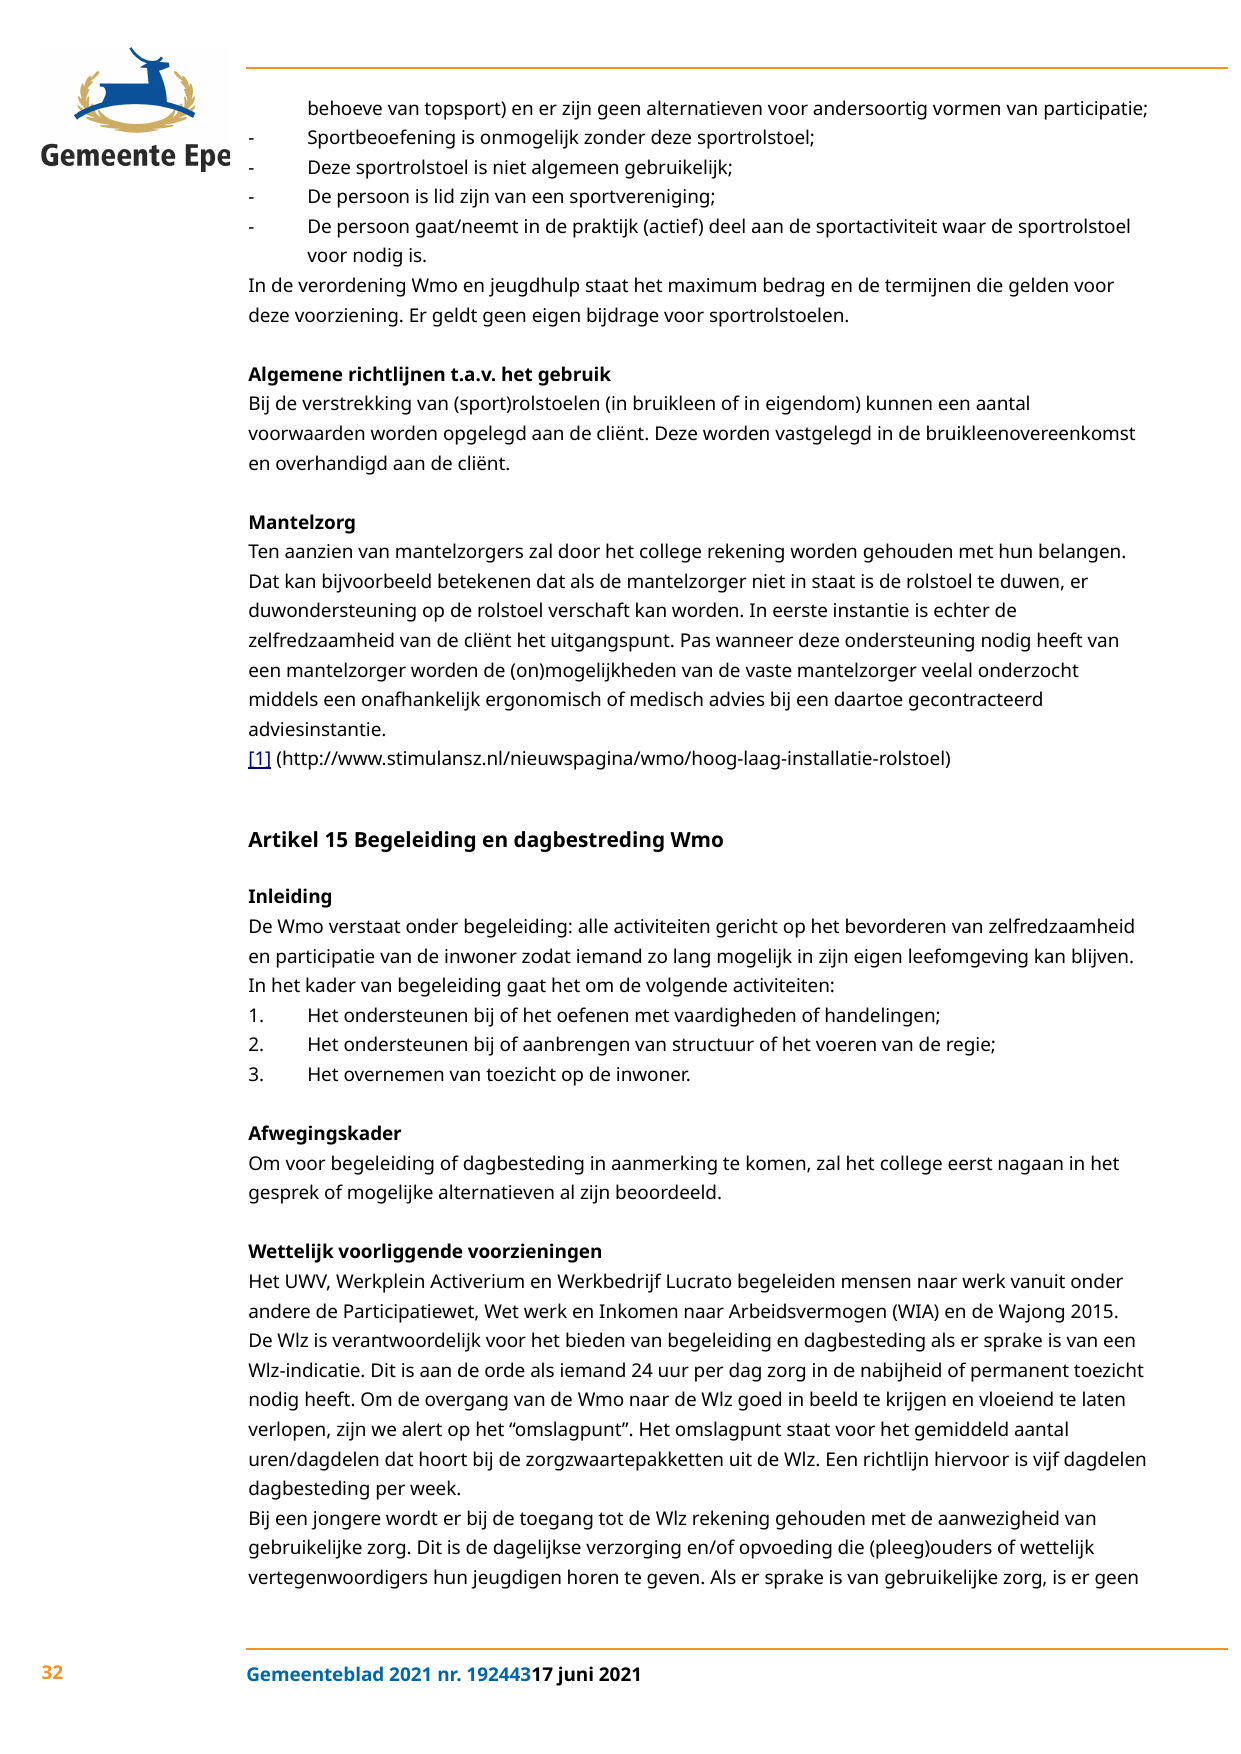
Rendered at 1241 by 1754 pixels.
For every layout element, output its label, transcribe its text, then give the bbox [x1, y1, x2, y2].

text Wettelijk voorliggende voorzieningen [248, 1239, 1152, 1264]
list Het ondersteunen bij of het oefenen met vaardigheden of handelingen; [248, 1002, 1152, 1028]
text Ten aanzien van mantelzorgers zal door het college rekening worden gehouden met hun belangen. Dat kan bijvoorbeeld betekenen dat als de mantelzorger niet in staat is de rolstoel te duwen, er duwondersteuning op de rolstoel verschaft kan worden. In eerste instantie is echter de zelfredzaamheid van de cliënt het uitgangspunt. Pas wanneer deze ondersteuning nodig heeft van een mantelzorger worden de (on)mogelijkheden van de vaste mantelzorger veelal onderzocht middels een onafhankelijk ergonomisch of medisch advies bij een daartoe gecontracteerd adviesinstantie. [248, 538, 1152, 742]
text Inleiding [248, 884, 1152, 909]
list behoeve van topsport) en er zijn geen alternatieven voor andersoortig vormen van participatie; [248, 95, 1152, 121]
text Om voor begeleiding of dagbesteding in aanmerking te komen, zal het college eerst nagaan in het gesprek of mogelijke alternatieven al zijn beoordeeld. [248, 1150, 1152, 1205]
text Bij de verstrekking van (sport)rolstoelen (in bruikleen of in eigendom) kunnen een aantal voorwaarden worden opgelegd aan de cliënt. Deze worden vastgelegd in de bruikleenovereenkomst en overhandigd aan de cliënt. [248, 391, 1152, 476]
list Het ondersteunen bij of aanbrengen van structuur of het voeren van de regie; [248, 1032, 1152, 1057]
list Deze sportrolstoel is niet algemeen gebruikelijk; [248, 154, 1152, 180]
text Afwegingskader [248, 1120, 1152, 1146]
text In de verordening Wmo en jeugdhulp staat het maximum bedrag en de termijnen die gelden voor deze voorziening. Er geldt geen eigen bijdrage voor sportrolstoelen. [248, 272, 1152, 328]
text Bij een jongere wordt er bij de toegang tot de Wlz rekening gehouden met de aanwezigheid van gebruikelijke zorg. Dit is de dagelijkse verzorging en/of opvoeding die (pleeg)ouders of wettelijk vertegenwoordigers hun jeugdigen horen te geven. Als er sprake is van gebruikelijke zorg, is er geen [248, 1505, 1152, 1590]
text De Wlz is verantwoordelijk voor het bieden van begeleiding en dagbesteding als er sprake is van een Wlz-indicatie. Dit is aan de orde als iemand 24 uur per dag zorg in de nabijheid of permanent toezicht nodig heeft. Om de overgang van de Wmo naar de Wlz goed in beeld te krijgen en vloeiend te laten verlopen, zijn we alert op het “omslagpunt”. Het omslagpunt staat voor het gemiddeld aantal uren/dagdelen dat hoort bij de zorgzwaartepakketten uit de Wlz. Een richtlijn hiervoor is vijf dagdelen dagbesteding per week. [248, 1327, 1152, 1501]
text [1] (http://www.stimulansz.nl/nieuwspagina/wmo/hoog-laag-installatie-rolstoel) [248, 746, 1152, 771]
text Mantelzorg [248, 509, 1152, 535]
list Het overnemen van toezicht op de inwoner. [248, 1061, 1152, 1087]
text De Wmo verstaat onder begeleiding: alle activiteiten gericht op het bevorderen van zelfredzaamheid en participatie van de inwoner zodat iemand zo lang mogelijk in zijn eigen leefomgeving kan blijven. In het kader van begeleiding gaat het om de volgende activiteiten: [248, 913, 1152, 998]
list De persoon is lid zijn van een sportvereniging; [248, 183, 1152, 209]
text Het UWV, Werkplein Activerium en Werkbedrijf Lucrato begeleiden mensen naar werk vanuit onder andere de Participatiewet, Wet werk en Inkomen naar Arbeidsvermogen (WIA) en de Wajong 2015. [248, 1268, 1152, 1323]
list Sportbeoefening is onmogelijk zonder deze sportrolstoel; [248, 124, 1152, 150]
picture [41, 47, 231, 172]
list De persoon gaat/neemt in de praktijk (actief) deel aan de sportactiviteit waar de sportrolstoel voor nodig is. [248, 213, 1152, 268]
text Algemene richtlijnen t.a.v. het gebruik [248, 361, 1152, 387]
text Artikel 15 Begeleiding en dagbestreding Wmo [248, 826, 1152, 854]
